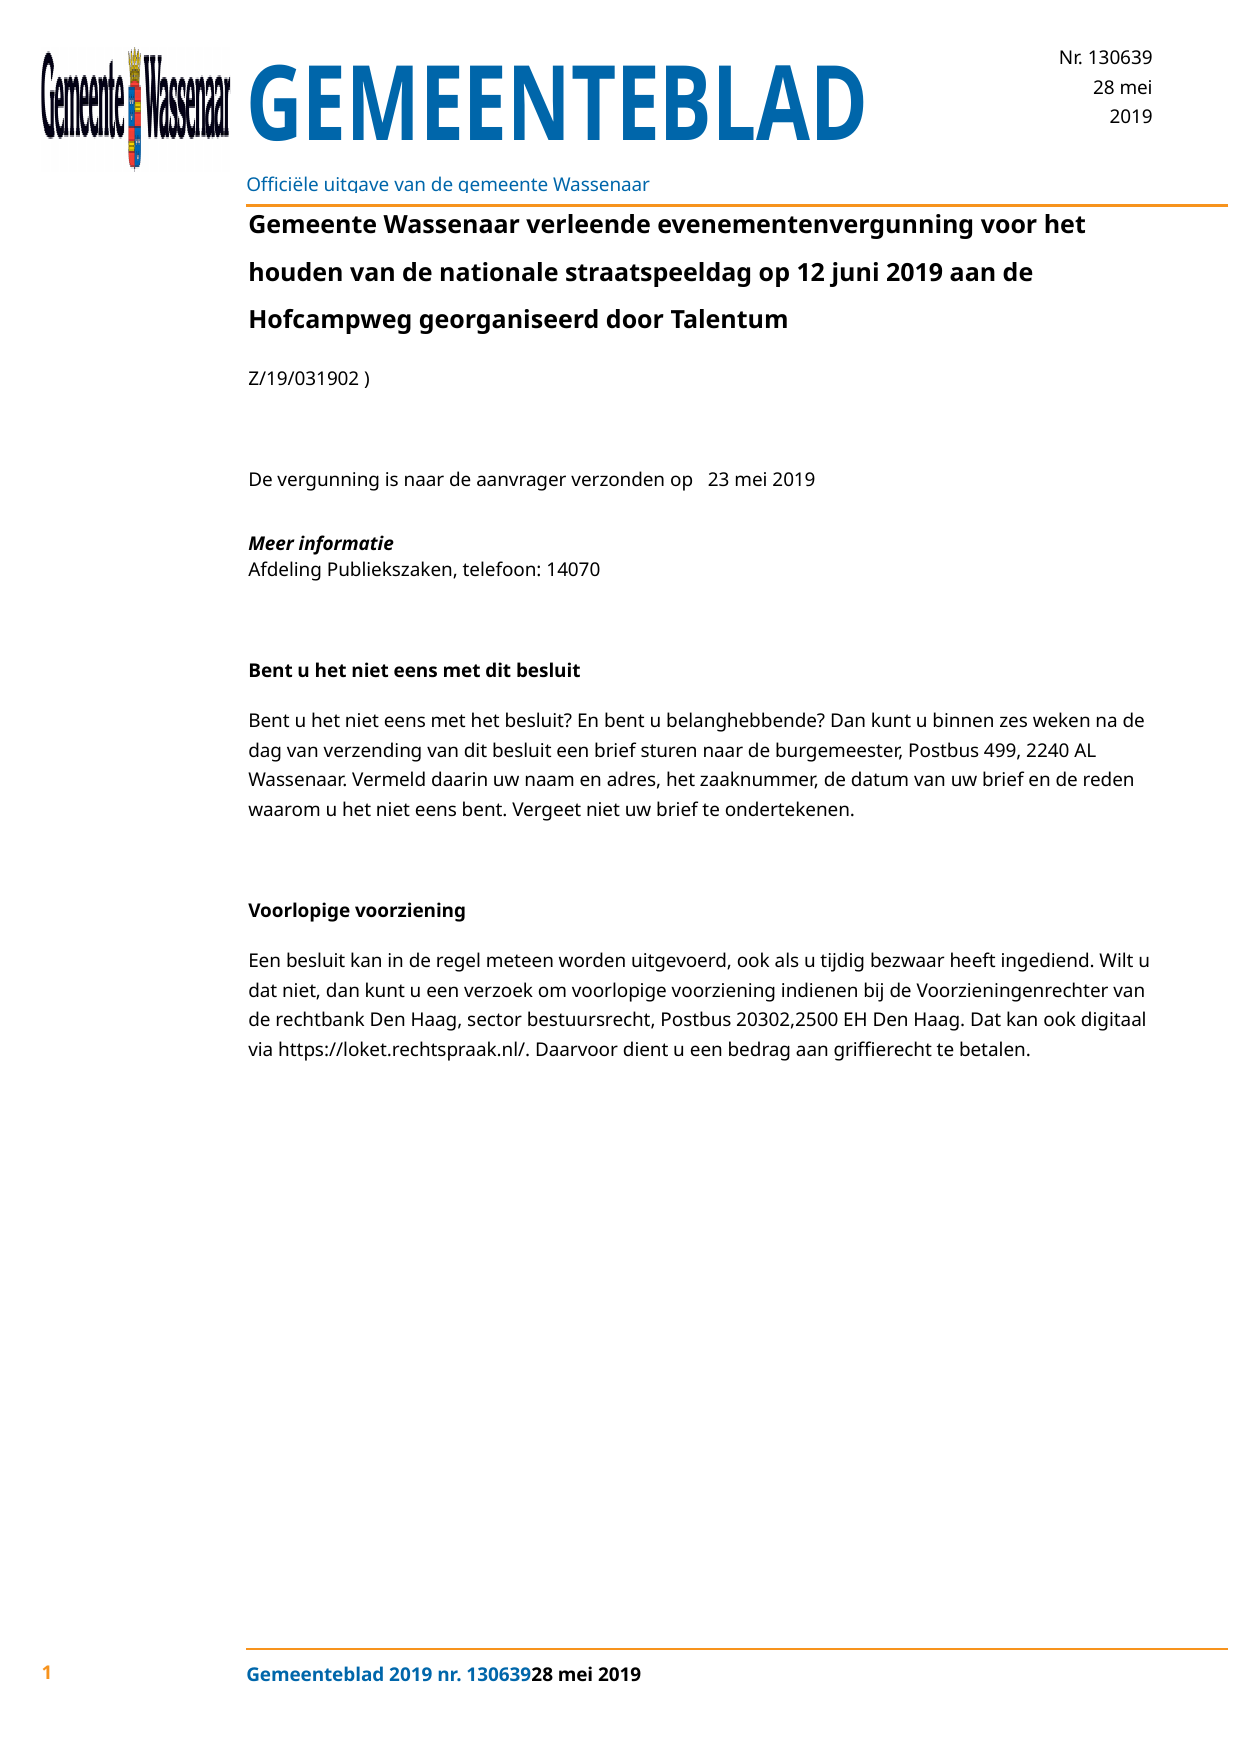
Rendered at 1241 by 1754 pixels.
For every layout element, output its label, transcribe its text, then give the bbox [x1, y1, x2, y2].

text Z/19/031902 ) [248, 366, 1152, 391]
text Bent u het niet eens met het besluit? En bent u belanghebbende? Dan kunt u binnen zes weken na de dag van verzending van dit besluit een brief sturen naar de burgemeester, Postbus 499, 2240 AL Wassenaar. Vermeld daarin uw naam en adres, het zaaknummer, de datum van uw brief en de reden waarom u het niet eens bent. Vergeet niet uw brief te ondertekenen. [248, 707, 1152, 822]
text Meer informatie [248, 530, 1152, 556]
picture [41, 47, 231, 172]
text Een besluit kan in de regel meteen worden uitgevoerd, ook als u tijdig bezwaar heeft ingediend. Wilt u dat niet, dan kunt u een verzoek om voorlopige voorziening indienen bij de Voorzieningenrechter van de rechtbank Den Haag, sector bestuursrecht, Postbus 20302,2500 EH Den Haag. Dat kan ook digitaal via https://loket.rechtspraak.nl/. Daarvoor dient u een bedrag aan griffierecht te betalen. [248, 947, 1152, 1062]
text De vergunning is naar de aanvrager verzonden op 23 mei 2019 [248, 466, 1152, 492]
text Voorlopige voorziening [248, 897, 1152, 923]
text Gemeente Wassenaar verleende evenementenvergunning voor het houden van de nationale straatspeeldag op 12 juni 2019 aan de Hofcampweg georganiseerd door Talentum [248, 207, 1152, 336]
text Bent u het niet eens met dit besluit [248, 657, 1152, 683]
text Afdeling Publiekszaken, telefoon: 14070 [248, 556, 1152, 582]
